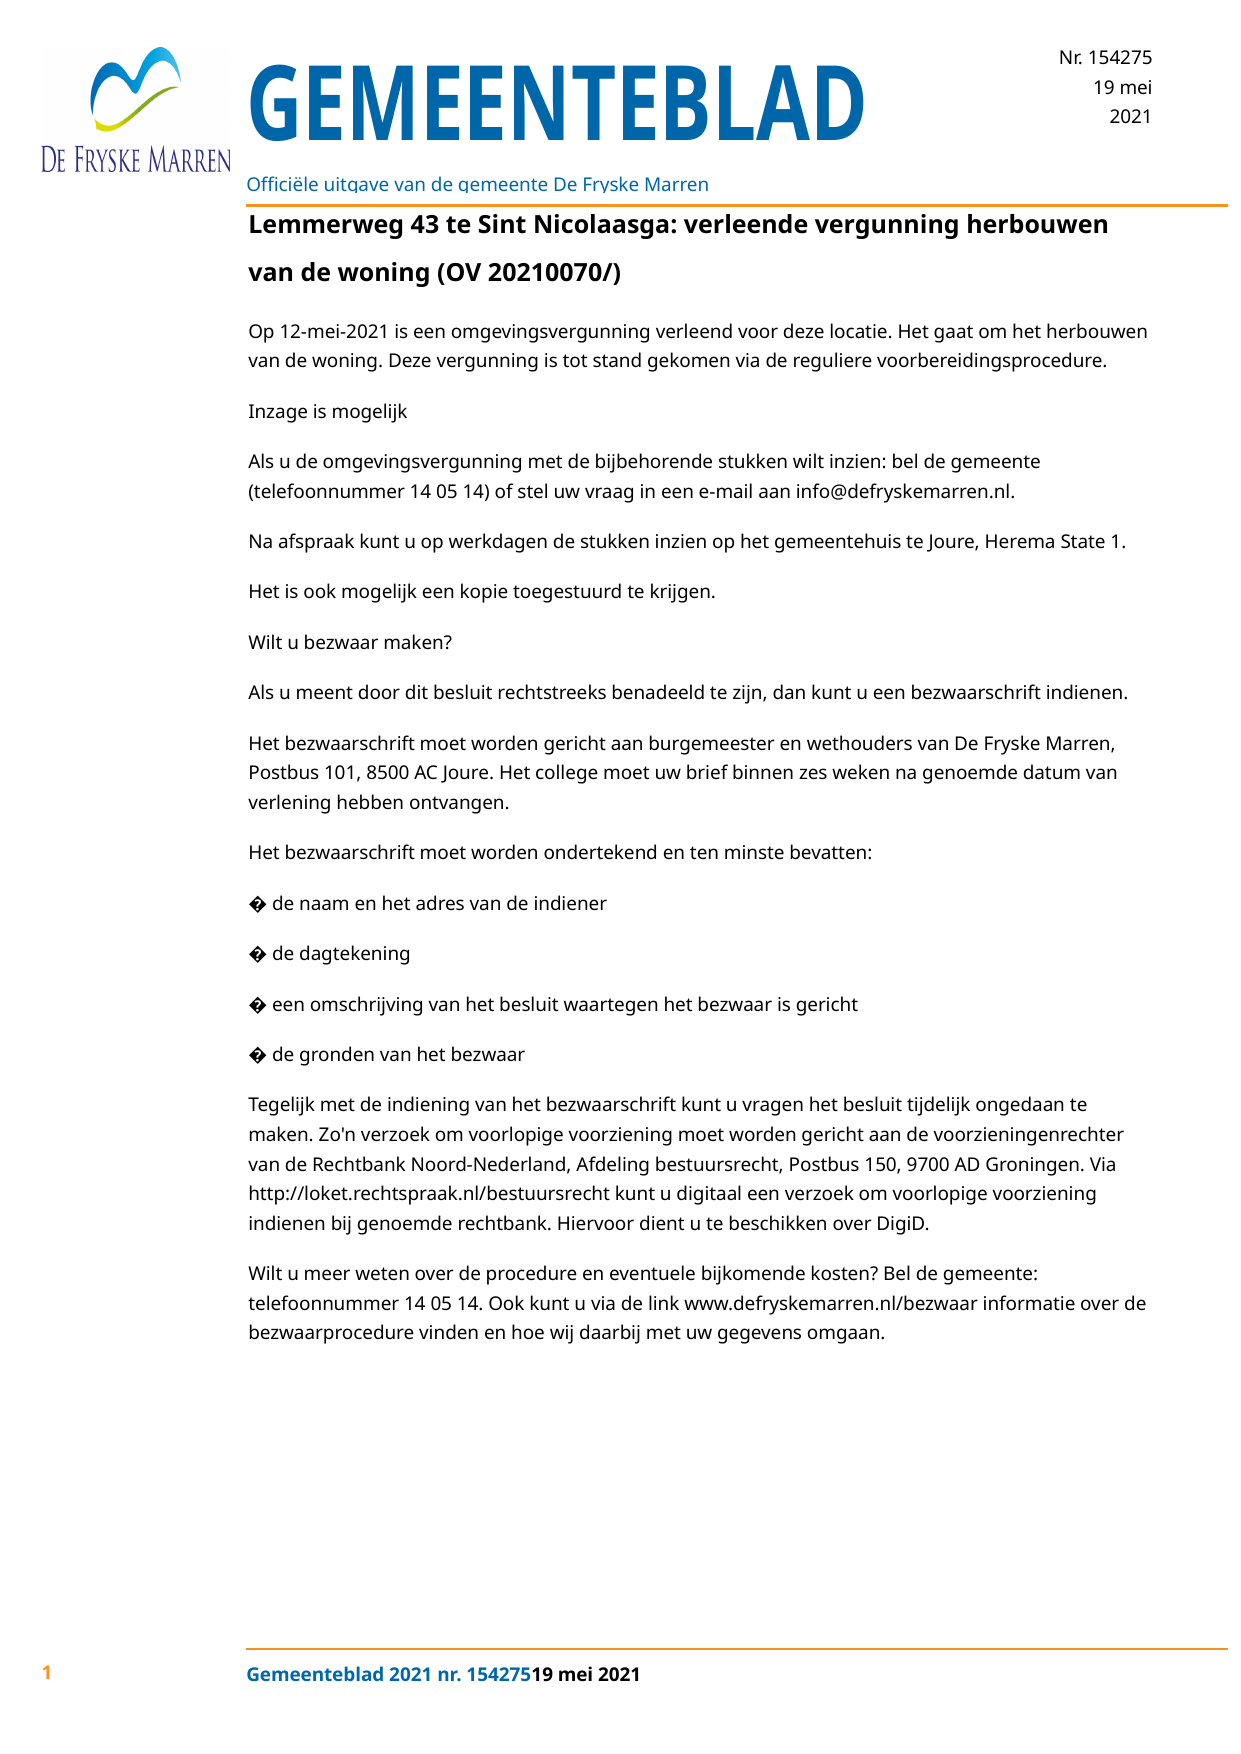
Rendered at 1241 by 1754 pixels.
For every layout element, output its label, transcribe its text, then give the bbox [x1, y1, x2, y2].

text Het bezwaarschrift moet worden ondertekend en ten minste bevatten: [248, 839, 1152, 865]
text Als u de omgevingsvergunning met de bijbehorende stukken wilt inzien: bel de gemeente (telefoonnummer 14 05 14) of stel uw vraag in een e-mail aan info@defryskemarren.nl. [248, 448, 1152, 504]
text Lemmerweg 43 te Sint Nicolaasga: verleende vergunning herbouwen van de woning (OV 20210070/) [248, 207, 1152, 288]
picture [41, 47, 231, 172]
text Tegelijk met de indiening van het bezwaarschrift kunt u vragen het besluit tijdelijk ongedaan te maken. Zo'n verzoek om voorlopige voorziening moet worden gericht aan de voorzieningenrechter van de Rechtbank Noord-Nederland, Afdeling bestuursrecht, Postbus 150, 9700 AD Groningen. Via http://loket.rechtspraak.nl/bestuursrecht kunt u digitaal een verzoek om voorlopige voorziening indienen bij genoemde rechtbank. Hiervoor dient u te beschikken over DigiD. [248, 1092, 1152, 1236]
text Het is ook mogelijk een kopie toegestuurd te krijgen. [248, 579, 1152, 604]
text � de dagtekening [248, 940, 1152, 966]
text Wilt u meer weten over de procedure en eventuele bijkomende kosten? Bel de gemeente: telefoonnummer 14 05 14. Ook kunt u via de link www.defryskemarren.nl/bezwaar informatie over de bezwaarprocedure vinden en hoe wij daarbij met uw gegevens omgaan. [248, 1260, 1152, 1345]
text � de gronden van het bezwaar [248, 1041, 1152, 1067]
text Het bezwaarschrift moet worden gericht aan burgemeester en wethouders van De Fryske Marren, Postbus 101, 8500 AC Joure. Het college moet uw brief binnen zes weken na genoemde datum van verlening hebben ontvangen. [248, 730, 1152, 815]
text Wilt u bezwaar maken? [248, 629, 1152, 655]
text Inzage is mogelijk [248, 398, 1152, 424]
text Als u meent door dit besluit rechtstreeks benadeeld te zijn, dan kunt u een bezwaarschrift indienen. [248, 679, 1152, 705]
text Na afspraak kunt u op werkdagen de stukken inzien op het gemeentehuis te Joure, Herema State 1. [248, 528, 1152, 554]
text Op 12-mei-2021 is een omgevingsvergunning verleend voor deze locatie. Het gaat om het herbouwen van de woning. Deze vergunning is tot stand gekomen via de reguliere voorbereidingsprocedure. [248, 318, 1152, 373]
text � de naam en het adres van de indiener [248, 890, 1152, 916]
text � een omschrijving van het besluit waartegen het bezwaar is gericht [248, 991, 1152, 1017]
